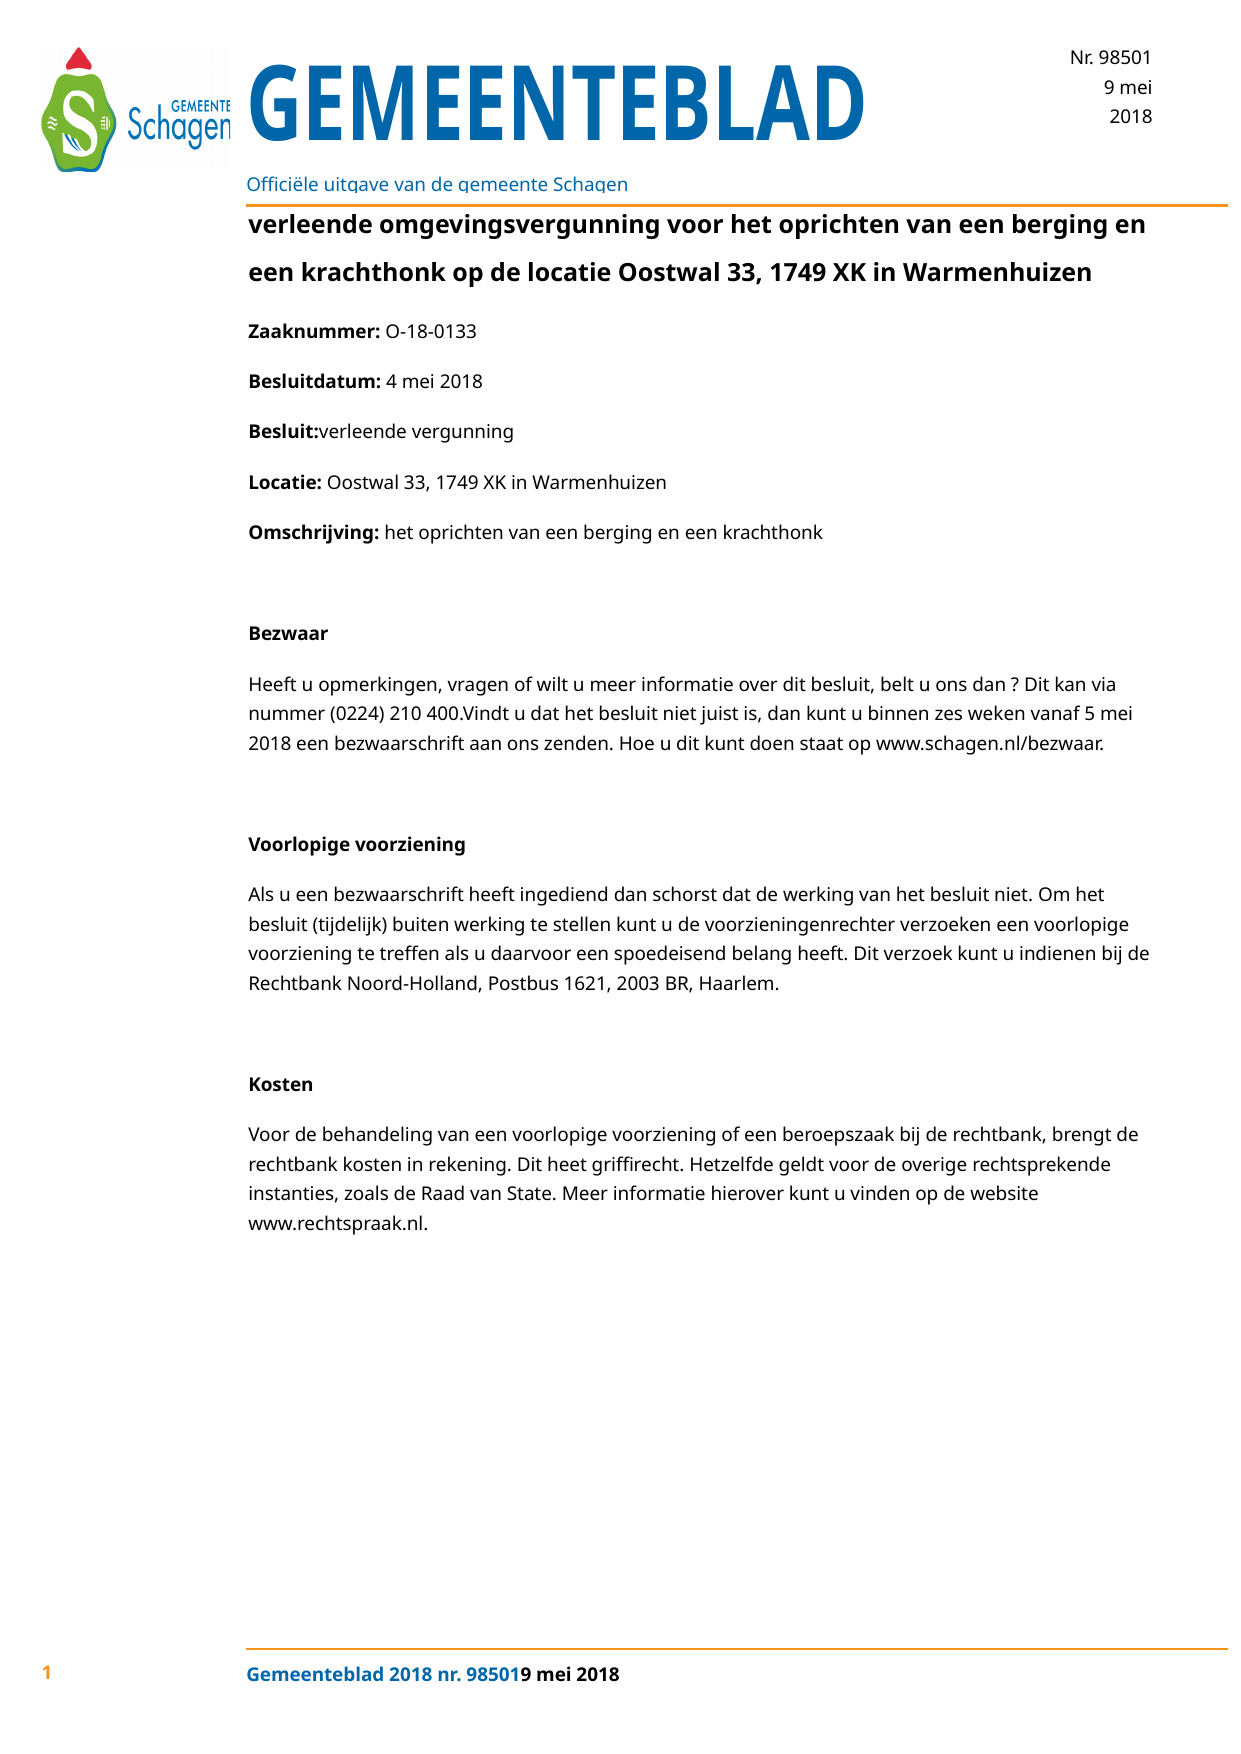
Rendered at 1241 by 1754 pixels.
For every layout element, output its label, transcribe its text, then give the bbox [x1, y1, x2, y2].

text Voorlopige voorziening [248, 831, 1152, 857]
text Locatie: Oostwal 33, 1749 XK in Warmenhuizen [248, 469, 1152, 495]
text Besluitdatum: 4 mei 2018 [248, 368, 1152, 394]
text Voor de behandeling van een voorlopige voorziening of een beroepszaak bij de rechtbank, brengt de rechtbank kosten in rekening. Dit heet griffirecht. Hetzelfde geldt voor de overige rechtsprekende instanties, zoals de Raad van State. Meer informatie hierover kunt u vinden op de website www.rechtspraak.nl. [248, 1121, 1152, 1236]
text Kosten [248, 1071, 1152, 1097]
text Besluit:verleende vergunning [248, 419, 1152, 444]
text verleende omgevingsvergunning voor het oprichten van een berging en een krachthonk op de locatie Oostwal 33, 1749 XK in Warmenhuizen [248, 207, 1152, 288]
text Zaaknummer: O-18-0133 [248, 318, 1152, 344]
text Bezwaar [248, 620, 1152, 646]
picture [41, 47, 231, 172]
text Omschrijving: het oprichten van een berging en een krachthonk [248, 519, 1152, 545]
text Heeft u opmerkingen, vragen of wilt u meer informatie over dit besluit, belt u ons dan ? Dit kan via nummer (0224) 210 400.Vindt u dat het besluit niet juist is, dan kunt u binnen zes weken vanaf 5 mei 2018 een bezwaarschrift aan ons zenden. Hoe u dit kunt doen staat op www.schagen.nl/bezwaar. [248, 671, 1152, 756]
text Als u een bezwaarschrift heeft ingediend dan schorst dat de werking van het besluit niet. Om het besluit (tijdelijk) buiten werking te stellen kunt u de voorzieningenrechter verzoeken een voorlopige voorziening te treffen als u daarvoor een spoedeisend belang heeft. Dit verzoek kunt u indienen bij de Rechtbank Noord-Holland, Postbus 1621, 2003 BR, Haarlem. [248, 881, 1152, 996]
